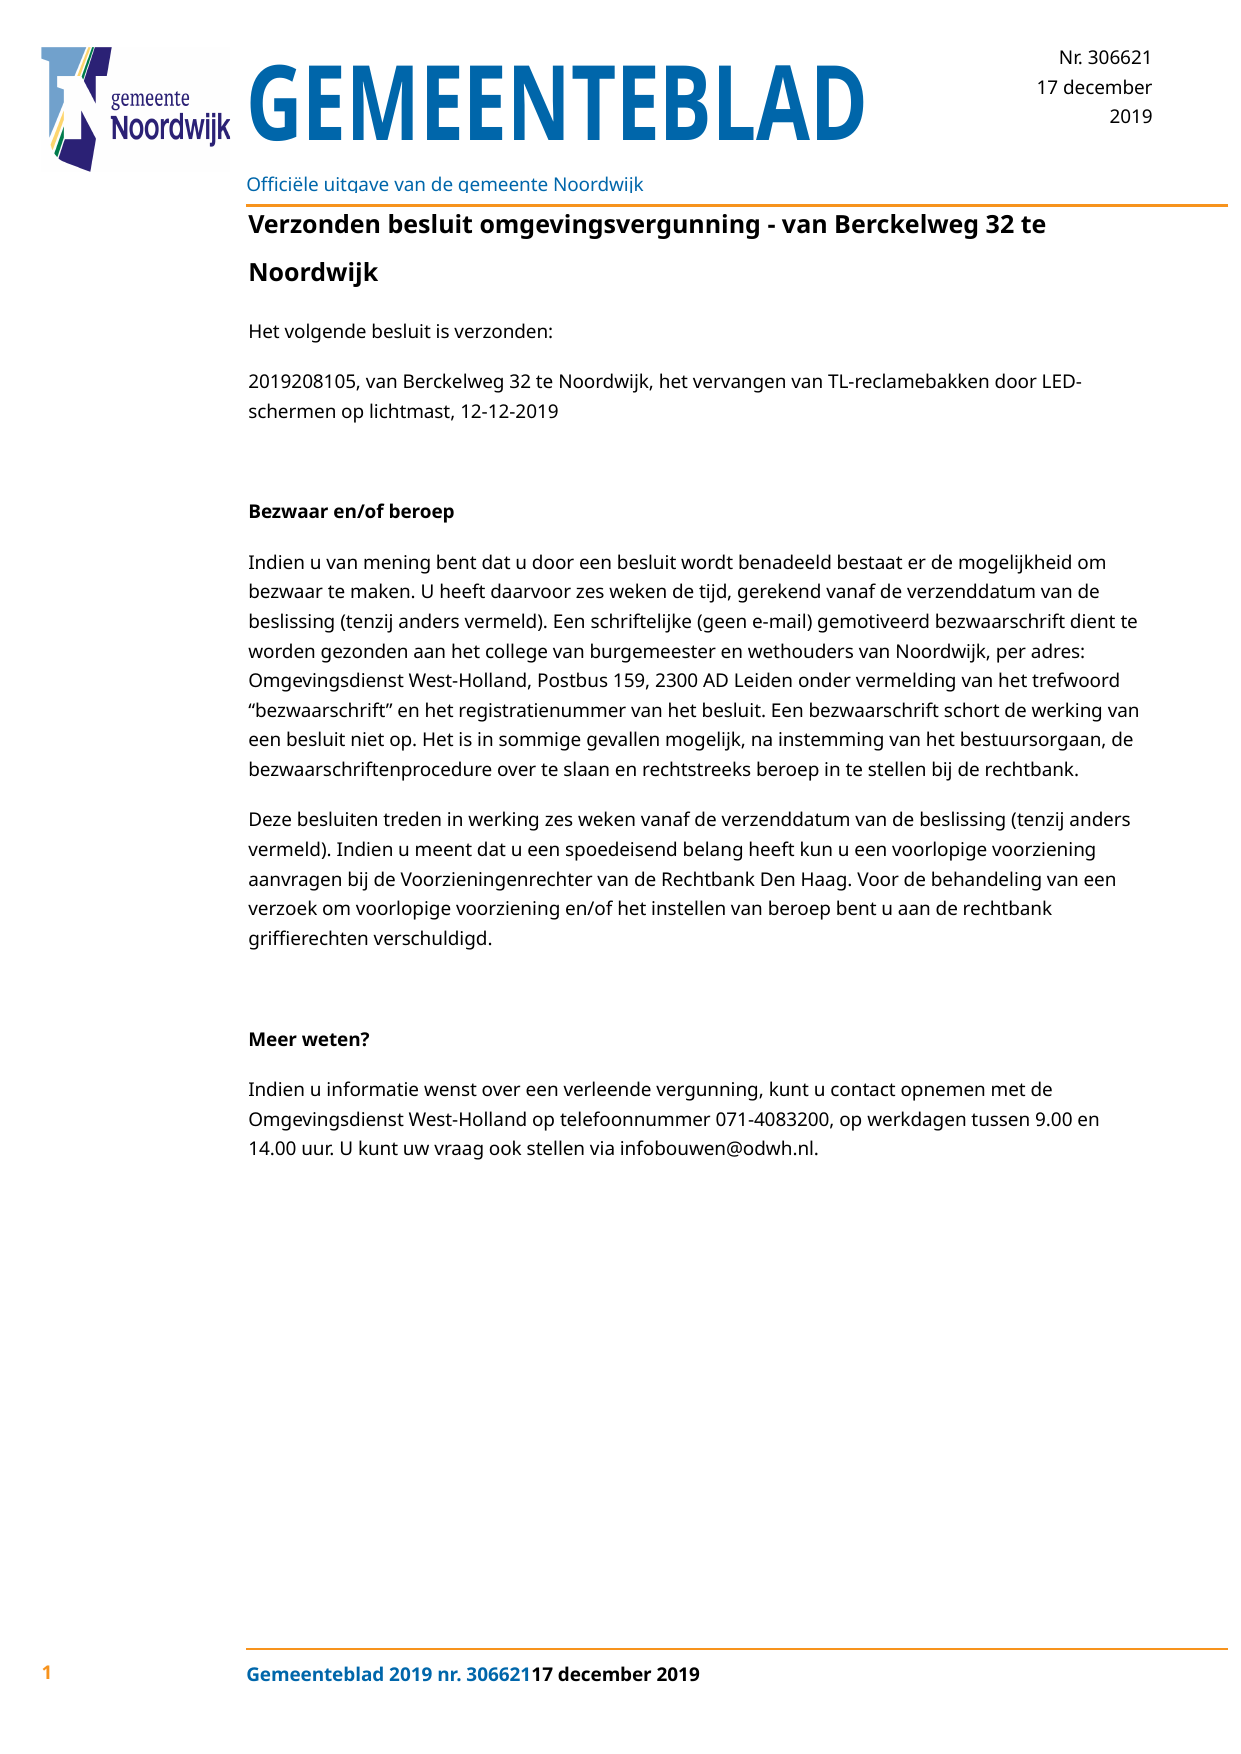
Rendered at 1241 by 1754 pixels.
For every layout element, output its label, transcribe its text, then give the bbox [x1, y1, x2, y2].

text Meer weten? [248, 1026, 1152, 1052]
text Indien u informatie wenst over een verleende vergunning, kunt u contact opnemen met de Omgevingsdienst West-Holland op telefoonnummer 071-4083200, op werkdagen tussen 9.00 en 14.00 uur. U kunt uw vraag ook stellen via infobouwen@odwh.nl. [248, 1076, 1152, 1161]
text Bezwaar en/of beroep [248, 499, 1152, 524]
text Indien u van mening bent dat u door een besluit wordt benadeeld bestaat er de mogelijkheid om bezwaar te maken. U heeft daarvoor zes weken de tijd, gerekend vanaf de verzenddatum van de beslissing (tenzij anders vermeld). Een schriftelijke (geen e-mail) gemotiveerd bezwaarschrift dient te worden gezonden aan het college van burgemeester en wethouders van Noordwijk, per adres: Omgevingsdienst West-Holland, Postbus 159, 2300 AD Leiden onder vermelding van het trefwoord “bezwaarschrift” en het registratienummer van het besluit. Een bezwaarschrift schort de werking van een besluit niet op. Het is in sommige gevallen mogelijk, na instemming van het bestuursorgaan, de bezwaarschriftenprocedure over te slaan en rechtstreeks beroep in te stellen bij de rechtbank. [248, 549, 1152, 782]
text Deze besluiten treden in werking zes weken vanaf de verzenddatum van de beslissing (tenzij anders vermeld). Indien u meent dat u een spoedeisend belang heeft kun u een voorlopige voorziening aanvragen bij de Voorzieningenrechter van de Rechtbank Den Haag. Voor de behandeling van een verzoek om voorlopige voorziening en/of het instellen van beroep bent u aan de rechtbank griffierechten verschuldigd. [248, 807, 1152, 951]
text Het volgende besluit is verzonden: [248, 318, 1152, 344]
text Verzonden besluit omgevingsvergunning - van Berckelweg 32 te Noordwijk [248, 207, 1152, 288]
picture [41, 47, 231, 172]
text 2019208105, van Berckelweg 32 te Noordwijk, het vervangen van TL-reclamebakken door LED-schermen op lichtmast, 12-12-2019 [248, 368, 1152, 424]
